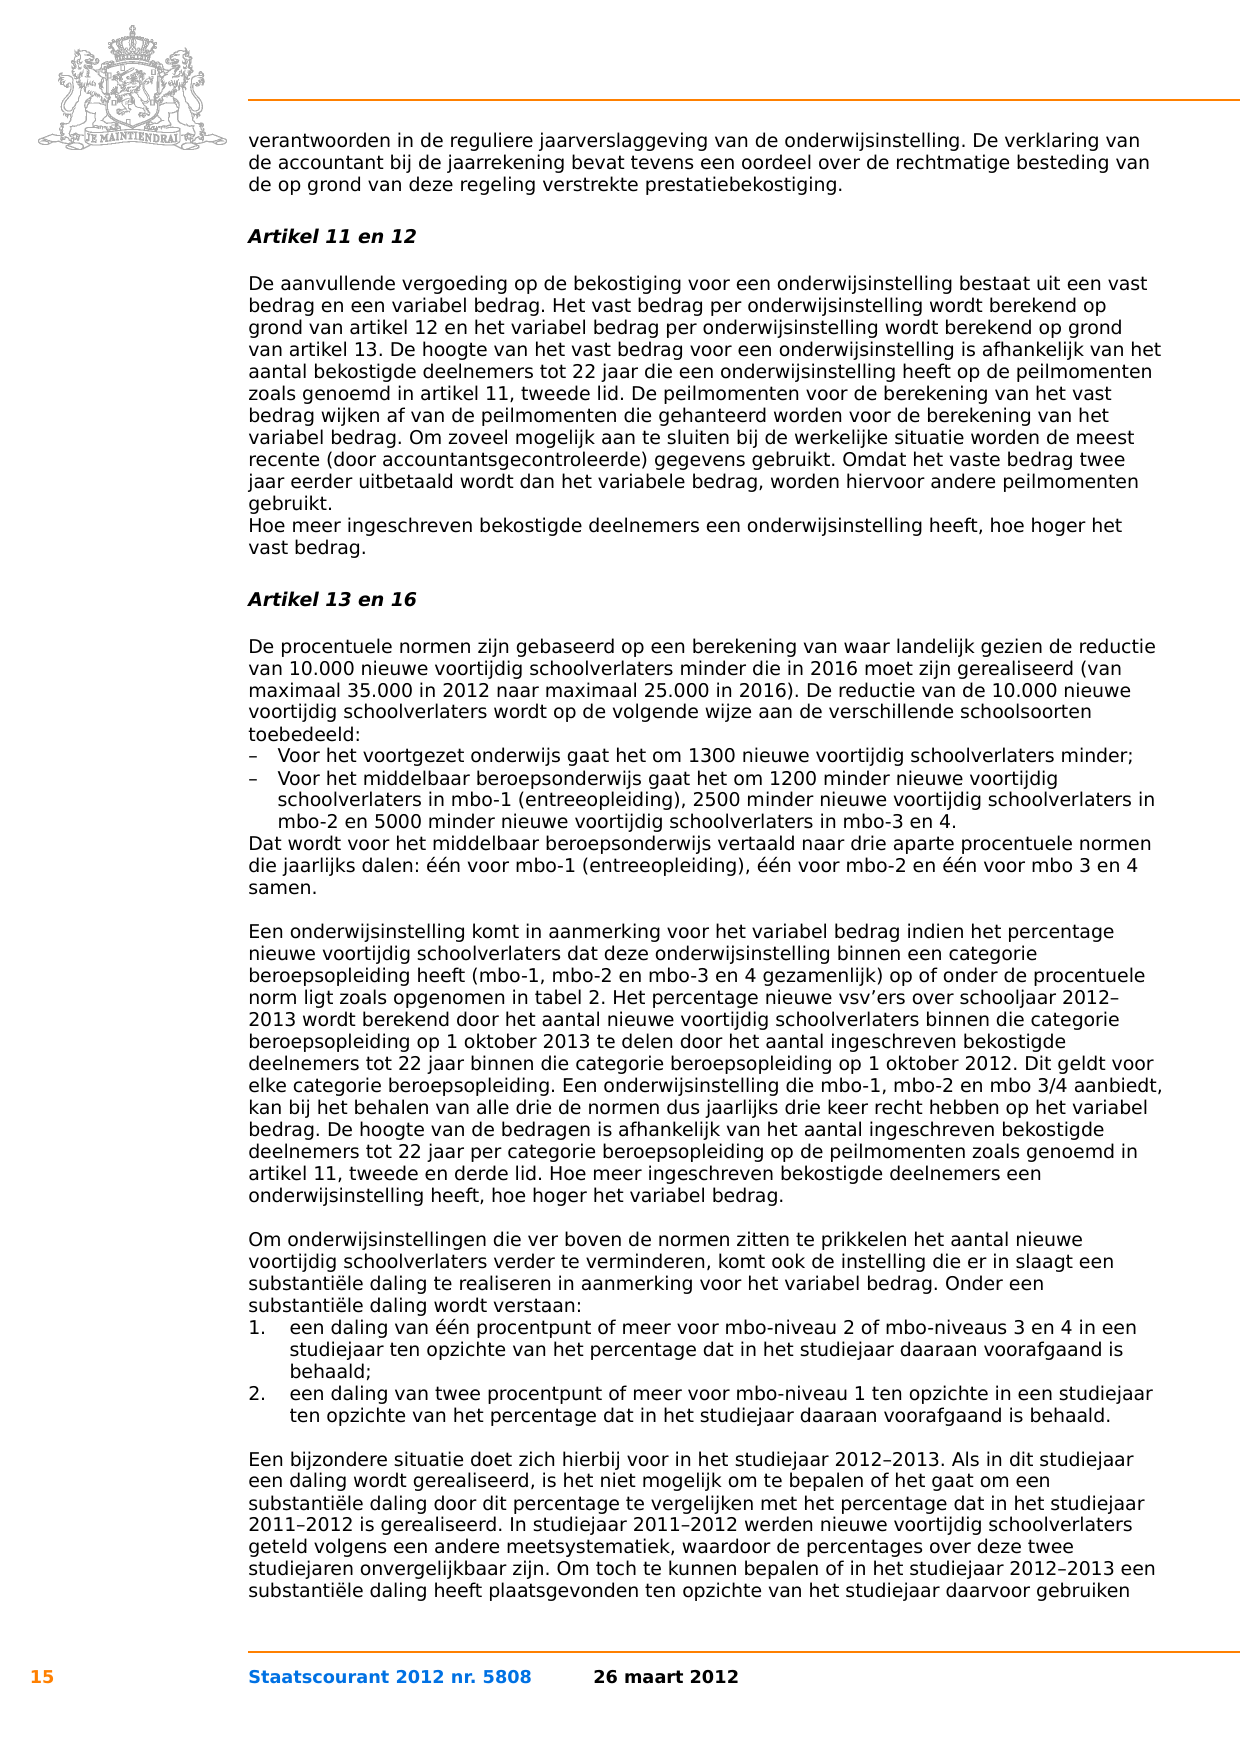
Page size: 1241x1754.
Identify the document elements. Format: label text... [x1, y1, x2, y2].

text verantwoorden in de reguliere jaarverslaggeving van de onderwijsinstelling. De verklaring van de accountant bij de jaarrekening bevat tevens een oordeel over de rechtmatige besteding van de op grond van deze regeling verstrekte prestatiebekostiging. [248, 130, 1163, 196]
picture [38, 25, 227, 150]
text Een bijzondere situatie doet zich hierbij voor in het studiejaar 2012–2013. Als in dit studiejaar een daling wordt gerealiseerd, is het niet mogelijk om te bepalen of het gaat om een substantiële daling door dit percentage te vergelijken met het percentage dat in het studiejaar 2011–2012 is gerealiseerd. In studiejaar 2011–2012 werden nieuwe voortijdig schoolverlaters geteld volgens een andere meetsystematiek, waardoor de percentages over deze twee studiejaren onvergelijkbaar zijn. Om toch te kunnen bepalen of in het studiejaar 2012–2013 een substantiële daling heeft plaatsgevonden ten opzichte van het studiejaar daarvoor gebruiken [248, 1448, 1163, 1602]
text – Voor het voortgezet onderwijs gaat het om 1300 nieuwe voortijdig schoolverlaters minder; [248, 745, 1163, 767]
text De procentuele normen zijn gebaseerd op een berekening van waar landelijk gezien de reductie van 10.000 nieuwe voortijdig schoolverlaters minder die in 2016 moet zijn gerealiseerd (van maximaal 35.000 in 2012 naar maximaal 25.000 in 2016). De reductie van de 10.000 nieuwe voortijdig schoolverlaters wordt op de volgende wijze aan de verschillende schoolsoorten toebedeeld: [248, 636, 1163, 745]
text Een onderwijsinstelling komt in aanmerking voor het variabel bedrag indien het percentage nieuwe voortijdig schoolverlaters dat deze onderwijsinstelling binnen een categorie beroepsopleiding heeft (mbo-1, mbo-2 en mbo-3 en 4 gezamenlijk) op of onder de procentuele norm ligt zoals opgenomen in tabel 2. Het percentage nieuwe vsv’ers over schooljaar 2012–2013 wordt berekend door het aantal nieuwe voortijdig schoolverlaters binnen die categorie beroepsopleiding op 1 oktober 2013 te delen door het aantal ingeschreven bekostigde deelnemers tot 22 jaar binnen die categorie beroepsopleiding op 1 oktober 2012. Dit geldt voor elke categorie beroepsopleiding. Een onderwijsinstelling die mbo-1, mbo-2 en mbo 3/4 aanbiedt, kan bij het behalen van alle drie de normen dus jaarlijks drie keer recht hebben op het variabel bedrag. De hoogte van de bedragen is afhankelijk van het aantal ingeschreven bekostigde deelnemers tot 22 jaar per categorie beroepsopleiding op de peilmomenten zoals genoemd in artikel 11, tweede en derde lid. Hoe meer ingeschreven bekostigde deelnemers een onderwijsinstelling heeft, hoe hoger het variabel bedrag. [248, 921, 1163, 1207]
text Hoe meer ingeschreven bekostigde deelnemers een onderwijsinstelling heeft, hoe hoger het vast bedrag. [248, 514, 1163, 558]
text 1. een daling van één procentpunt of meer voor mbo-niveau 2 of mbo-niveaus 3 en 4 in een studiejaar ten opzichte van het percentage dat in het studiejaar daaraan voorafgaand is behaald; [248, 1317, 1163, 1383]
subtitle Artikel 11 en 12 [248, 226, 1163, 248]
text Om onderwijsinstellingen die ver boven de normen zitten te prikkelen het aantal nieuwe voortijdig schoolverlaters verder te verminderen, komt ook de instelling die er in slaagt een substantiële daling te realiseren in aanmerking voor het variabel bedrag. Onder een substantiële daling wordt verstaan: [248, 1229, 1163, 1317]
text 2. een daling van twee procentpunt of meer voor mbo-niveau 1 ten opzichte in een studiejaar ten opzichte van het percentage dat in het studiejaar daaraan voorafgaand is behaald. [248, 1383, 1163, 1427]
text – Voor het middelbaar beroepsonderwijs gaat het om 1200 minder nieuwe voortijdig schoolverlaters in mbo-1 (entreeopleiding), 2500 minder nieuwe voortijdig schoolverlaters in mbo-2 en 5000 minder nieuwe voortijdig schoolverlaters in mbo-3 en 4. [248, 767, 1163, 833]
subtitle Artikel 13 en 16 [248, 588, 1163, 611]
text De aanvullende vergoeding op de bekostiging voor een onderwijsinstelling bestaat uit een vast bedrag en een variabel bedrag. Het vast bedrag per onderwijsinstelling wordt berekend op grond van artikel 12 en het variabel bedrag per onderwijsinstelling wordt berekend op grond van artikel 13. De hoogte van het vast bedrag voor een onderwijsinstelling is afhankelijk van het aantal bekostigde deelnemers tot 22 jaar die een onderwijsinstelling heeft op de peilmomenten zoals genoemd in artikel 11, tweede lid. De peilmomenten voor de berekening van het vast bedrag wijken af van de peilmomenten die gehanteerd worden voor de berekening van het variabel bedrag. Om zoveel mogelijk aan te sluiten bij de werkelijke situatie worden de meest recente (door accountantsgecontroleerde) gegevens gebruikt. Omdat het vaste bedrag twee jaar eerder uitbetaald wordt dan het variabele bedrag, worden hiervoor andere peilmomenten gebruikt. [248, 273, 1163, 514]
text Dat wordt voor het middelbaar beroepsonderwijs vertaald naar drie aparte procentuele normen die jaarlijks dalen: één voor mbo-1 (entreeopleiding), één voor mbo-2 en één voor mbo 3 en 4 samen. [248, 833, 1163, 899]
